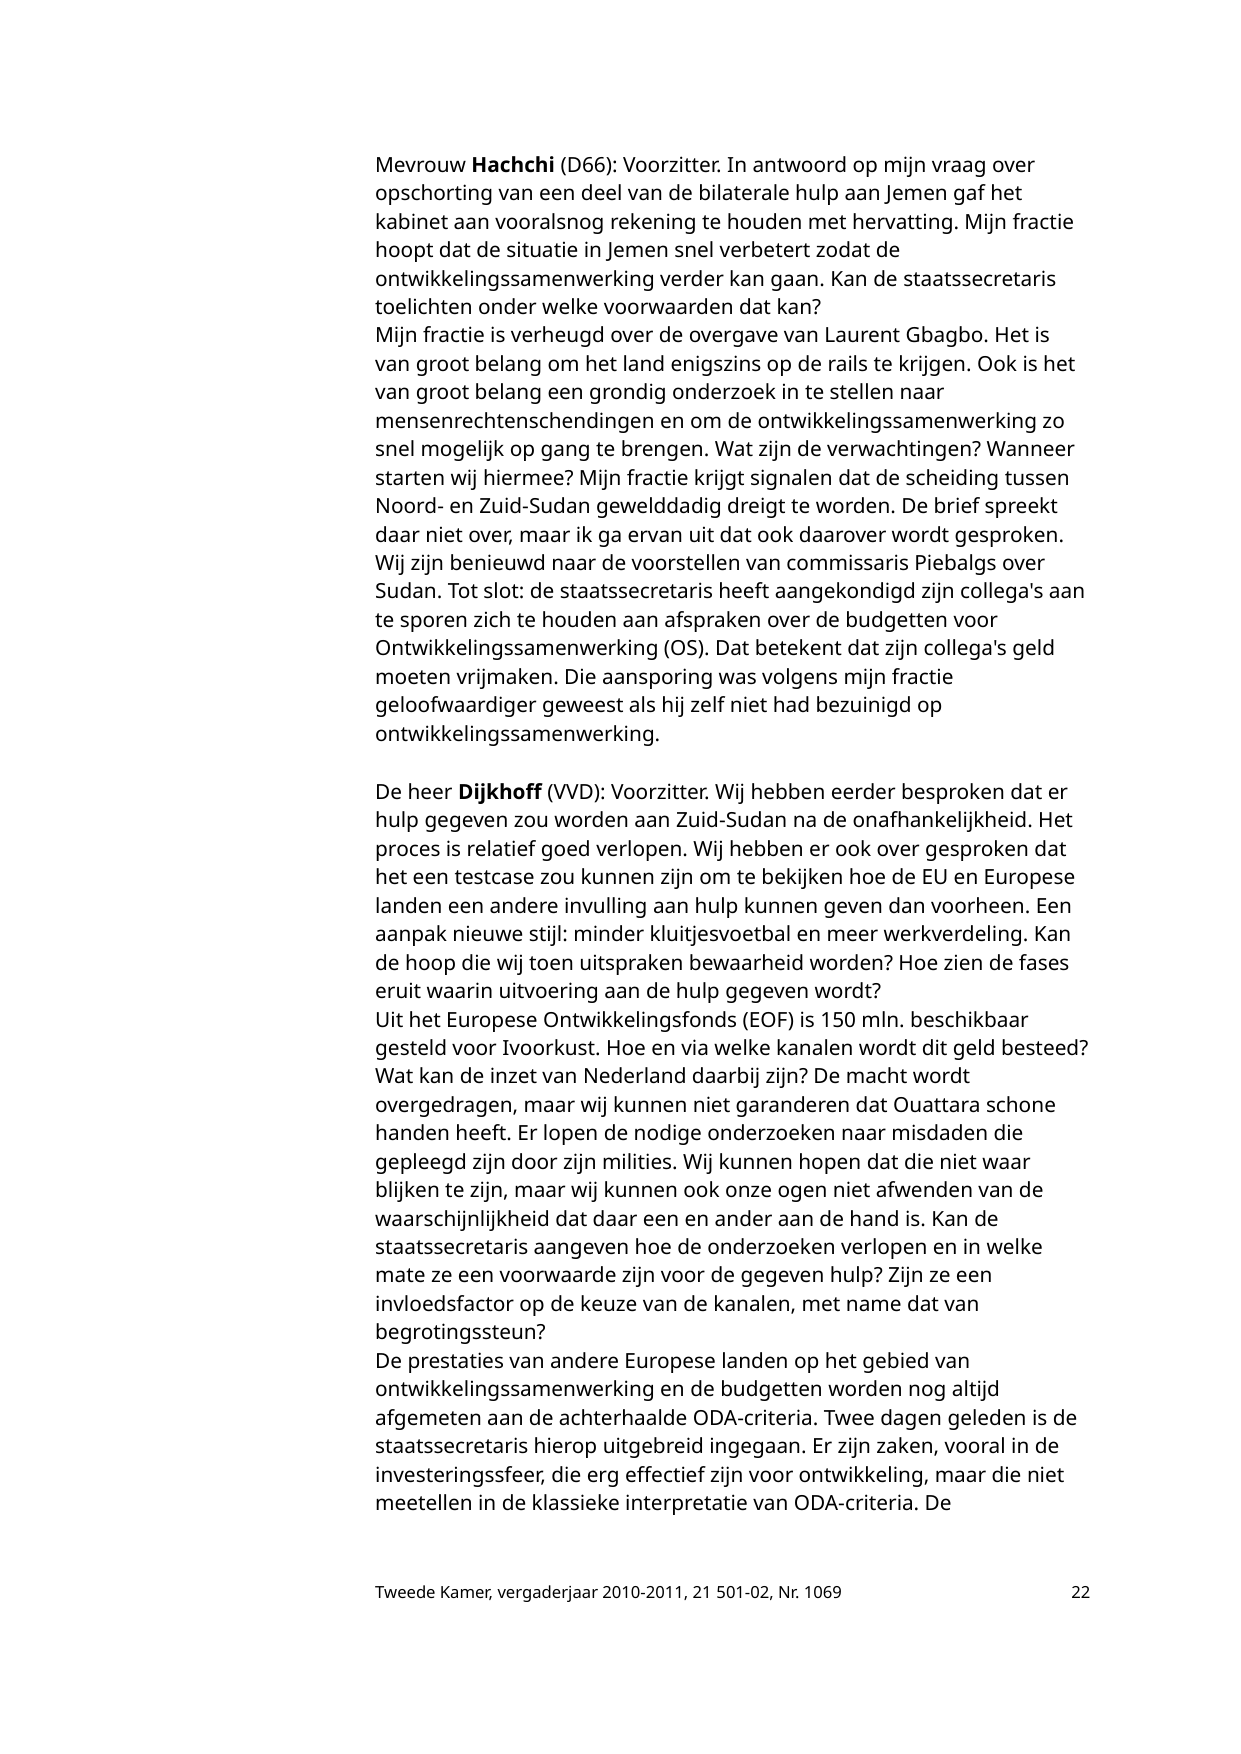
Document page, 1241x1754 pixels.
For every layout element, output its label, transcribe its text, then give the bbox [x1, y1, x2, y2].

text De prestaties van andere Europese landen op het gebied van ontwikkelingssamenwerking en de budgetten worden nog altijd afgemeten aan de achterhaalde ODA-criteria. Twee dagen geleden is de staatssecretaris hierop uitgebreid ingegaan. Er zijn zaken, vooral in de investeringssfeer, die erg effectief zijn voor ontwikkeling, maar die niet meetellen in de klassieke interpretatie van ODA-criteria. De [375, 1346, 1090, 1517]
text Mijn fractie is verheugd over de overgave van Laurent Gbagbo. Het is van groot belang om het land enigszins op de rails te krijgen. Ook is het van groot belang een grondig onderzoek in te stellen naar mensenrechtenschendingen en om de ontwikkelingssamenwerking zo snel mogelijk op gang te brengen. Wat zijn de verwachtingen? Wanneer starten wij hiermee? Mijn fractie krijgt signalen dat de scheiding tussen Noord- en Zuid-Sudan gewelddadig dreigt te worden. De brief spreekt daar niet over, maar ik ga ervan uit dat ook daarover wordt gesproken. Wij zijn benieuwd naar de voorstellen van commissaris Piebalgs over Sudan. Tot slot: de staatssecretaris heeft aangekondigd zijn collega's aan te sporen zich te houden aan afspraken over de budgetten voor Ontwikkelingssamenwerking (OS). Dat betekent dat zijn collega's geld moeten vrijmaken. Die aansporing was volgens mijn fractie geloofwaardiger geweest als hij zelf niet had bezuinigd op ontwikkelingssamenwerking. [375, 321, 1090, 747]
text Mevrouw Hachchi (D66): Voorzitter. In antwoord op mijn vraag over opschorting van een deel van de bilaterale hulp aan Jemen gaf het kabinet aan vooralsnog rekening te houden met hervatting. Mijn fractie hoopt dat de situatie in Jemen snel verbetert zodat de ontwikkelingssamenwerking verder kan gaan. Kan de staatssecretaris toelichten onder welke voorwaarden dat kan? [375, 150, 1090, 321]
text De heer Dijkhoff (VVD): Voorzitter. Wij hebben eerder besproken dat er hulp gegeven zou worden aan Zuid-Sudan na de onafhankelijkheid. Het proces is relatief goed verlopen. Wij hebben er ook over gesproken dat het een testcase zou kunnen zijn om te bekijken hoe de EU en Europese landen een andere invulling aan hulp kunnen geven dan voorheen. Een aanpak nieuwe stijl: minder kluitjesvoetbal en meer werkverdeling. Kan de hoop die wij toen uitspraken bewaarheid worden? Hoe zien de fases eruit waarin uitvoering aan de hulp gegeven wordt? [375, 777, 1090, 1005]
text Uit het Europese Ontwikkelingsfonds (EOF) is 150 mln. beschikbaar gesteld voor Ivoorkust. Hoe en via welke kanalen wordt dit geld besteed? Wat kan de inzet van Nederland daarbij zijn? De macht wordt overgedragen, maar wij kunnen niet garanderen dat Ouattara schone handen heeft. Er lopen de nodige onderzoeken naar misdaden die gepleegd zijn door zijn milities. Wij kunnen hopen dat die niet waar blijken te zijn, maar wij kunnen ook onze ogen niet afwenden van de waarschijnlijkheid dat daar een en ander aan de hand is. Kan de staatssecretaris aangeven hoe de onderzoeken verlopen en in welke mate ze een voorwaarde zijn voor de gegeven hulp? Zijn ze een invloedsfactor op de keuze van de kanalen, met name dat van begrotingssteun? [375, 1005, 1090, 1346]
